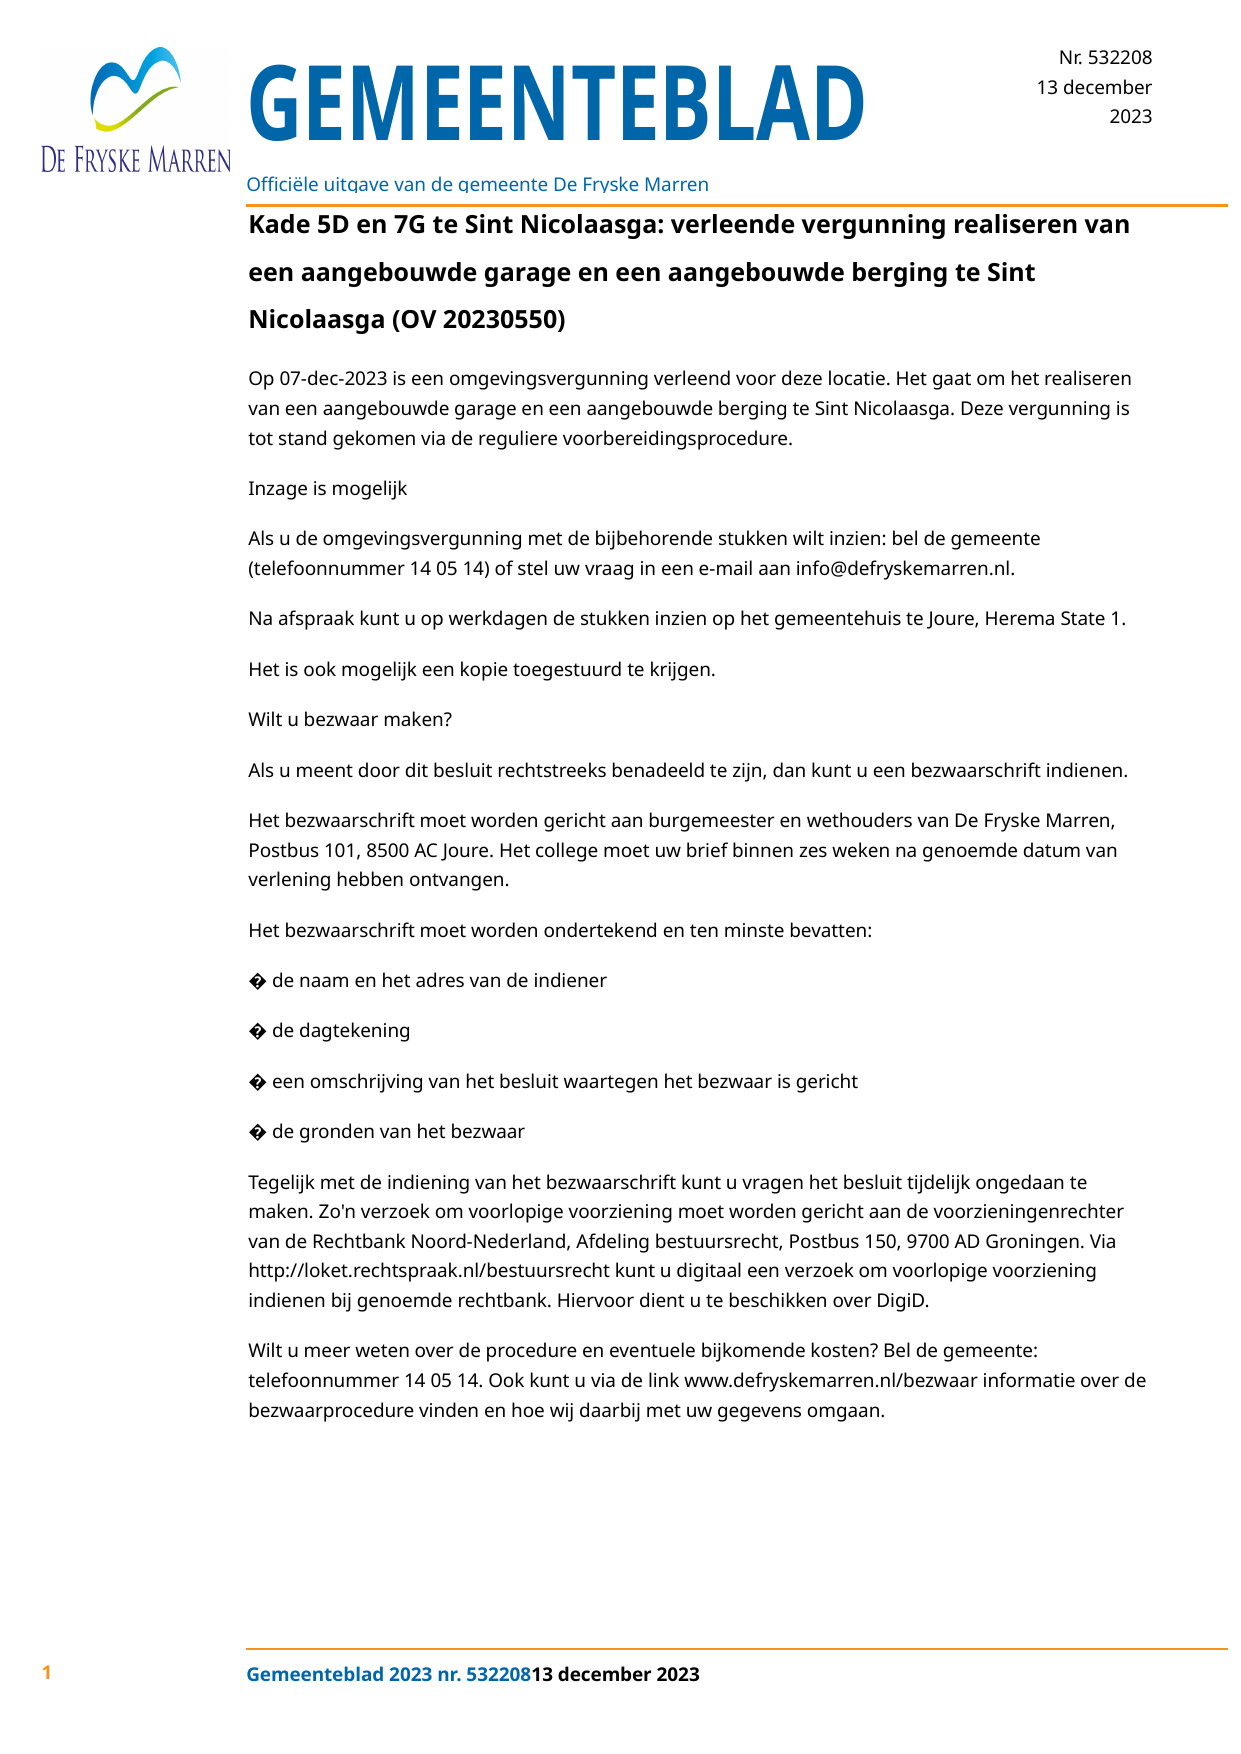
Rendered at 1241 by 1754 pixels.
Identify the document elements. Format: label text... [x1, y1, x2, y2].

text � de dagtekening [248, 1018, 1152, 1043]
text Het is ook mogelijk een kopie toegestuurd te krijgen. [248, 656, 1152, 682]
text Inzage is mogelijk [248, 475, 1152, 501]
text Kade 5D en 7G te Sint Nicolaasga: verleende vergunning realiseren van een aangebouwde garage en een aangebouwde berging te Sint Nicolaasga (OV 20230550) [248, 207, 1152, 336]
text � een omschrijving van het besluit waartegen het bezwaar is gericht [248, 1068, 1152, 1094]
text � de gronden van het bezwaar [248, 1118, 1152, 1144]
text � de naam en het adres van de indiener [248, 967, 1152, 993]
text Als u meent door dit besluit rechtstreeks benadeeld te zijn, dan kunt u een bezwaarschrift indienen. [248, 757, 1152, 782]
text Op 07-dec-2023 is een omgevingsvergunning verleend voor deze locatie. Het gaat om het realiseren van een aangebouwde garage en een aangebouwde berging te Sint Nicolaasga. Deze vergunning is tot stand gekomen via de reguliere voorbereidingsprocedure. [248, 366, 1152, 450]
text Tegelijk met de indiening van het bezwaarschrift kunt u vragen het besluit tijdelijk ongedaan te maken. Zo'n verzoek om voorlopige voorziening moet worden gericht aan de voorzieningenrechter van de Rechtbank Noord-Nederland, Afdeling bestuursrecht, Postbus 150, 9700 AD Groningen. Via http://loket.rechtspraak.nl/bestuursrecht kunt u digitaal een verzoek om voorlopige voorziening indienen bij genoemde rechtbank. Hiervoor dient u te beschikken over DigiD. [248, 1169, 1152, 1313]
text Het bezwaarschrift moet worden gericht aan burgemeester en wethouders van De Fryske Marren, Postbus 101, 8500 AC Joure. Het college moet uw brief binnen zes weken na genoemde datum van verlening hebben ontvangen. [248, 807, 1152, 892]
text Het bezwaarschrift moet worden ondertekend en ten minste bevatten: [248, 917, 1152, 942]
text Als u de omgevingsvergunning met de bijbehorende stukken wilt inzien: bel de gemeente (telefoonnummer 14 05 14) of stel uw vraag in een e-mail aan info@defryskemarren.nl. [248, 526, 1152, 581]
text Wilt u meer weten over de procedure en eventuele bijkomende kosten? Bel de gemeente: telefoonnummer 14 05 14. Ook kunt u via de link www.defryskemarren.nl/bezwaar informatie over de bezwaarprocedure vinden en hoe wij daarbij met uw gegevens omgaan. [248, 1338, 1152, 1422]
text Wilt u bezwaar maken? [248, 706, 1152, 732]
picture [41, 47, 231, 172]
text Na afspraak kunt u op werkdagen de stukken inzien op het gemeentehuis te Joure, Herema State 1. [248, 606, 1152, 631]
